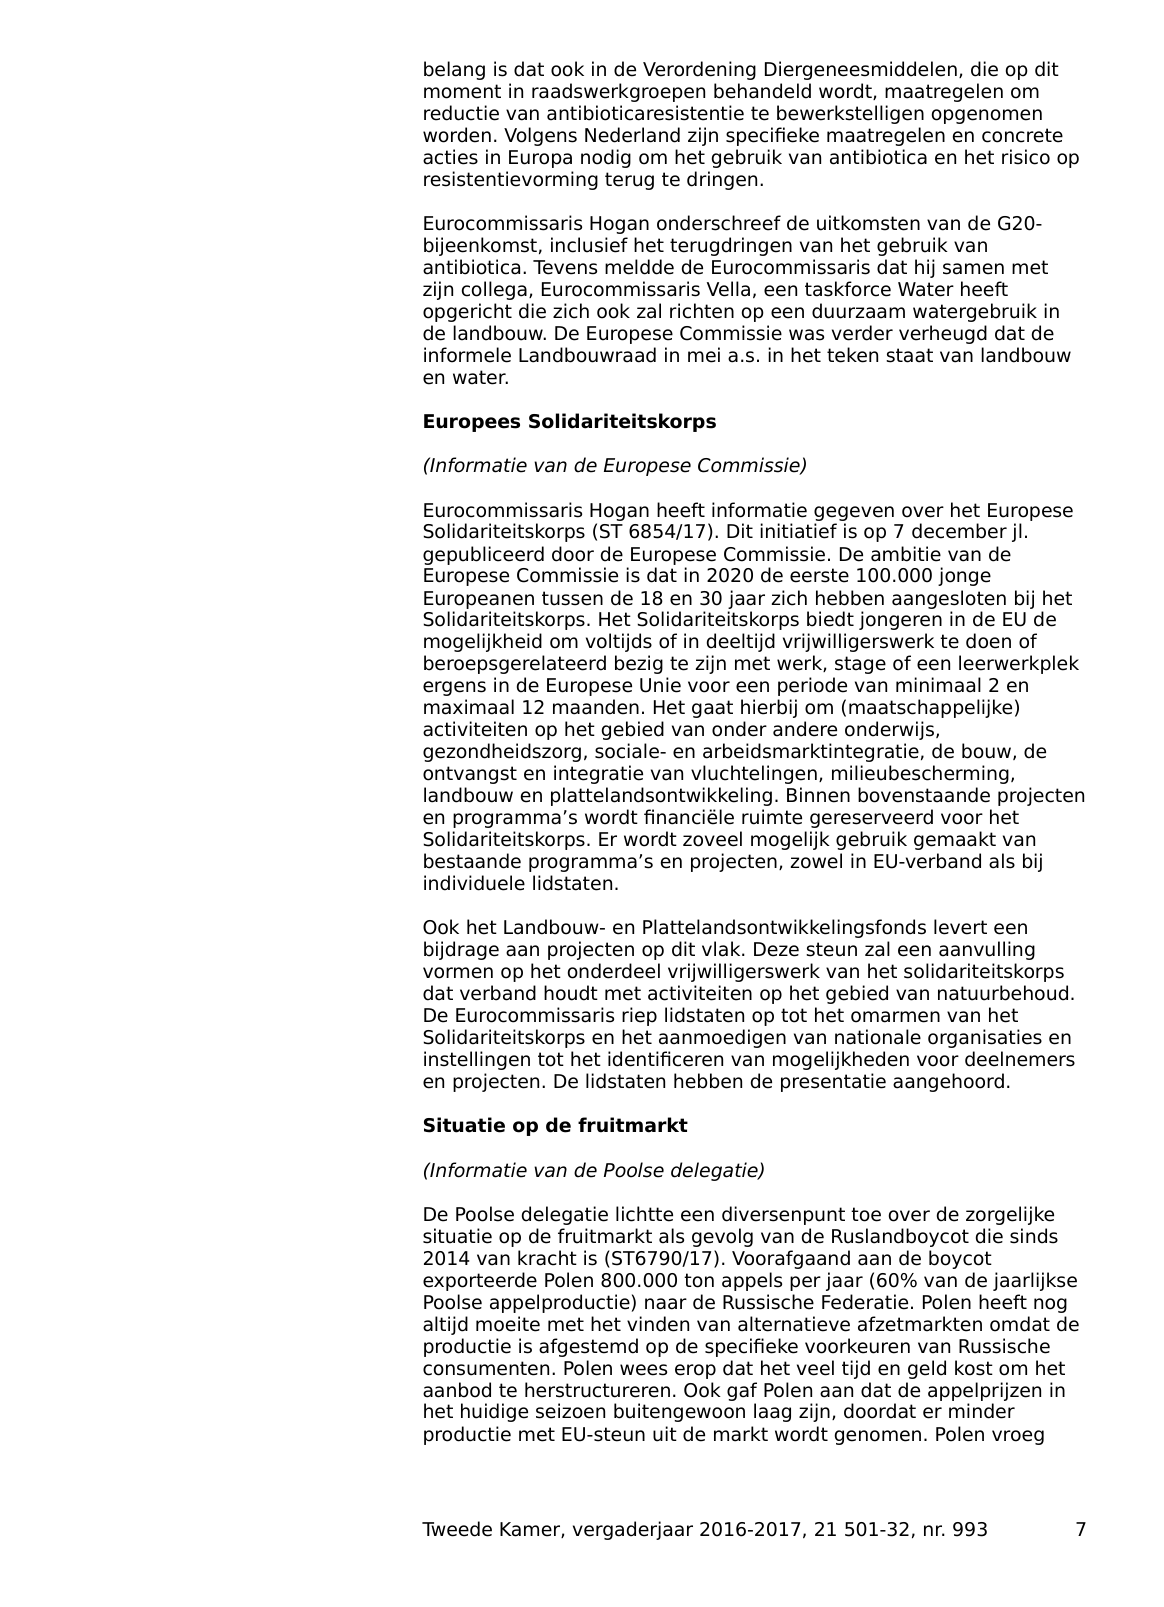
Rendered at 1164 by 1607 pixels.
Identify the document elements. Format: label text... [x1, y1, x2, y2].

text Ook het Landbouw- en Plattelandsontwikkelingsfonds levert een bijdrage aan projecten op dit vlak. Deze steun zal een aanvulling vormen op het onderdeel vrijwilligerswerk van het solidariteitskorps dat verband houdt met activiteiten op het gebied van natuurbehoud. De Eurocommissaris riep lidstaten op tot het omarmen van het Solidariteitskorps en het aanmoedigen van nationale organisaties en instellingen tot het identificeren van mogelijkheden voor deelnemers en projecten. De lidstaten hebben de presentatie aangehoord. [422, 917, 1087, 1093]
subtitle (Informatie van de Poolse delegatie) [422, 1159, 1087, 1181]
text Eurocommissaris Hogan onderschreef de uitkomsten van de G20-bijeenkomst, inclusief het terugdringen van het gebruik van antibiotica. Tevens meldde de Eurocommissaris dat hij samen met zijn collega, Eurocommissaris Vella, een taskforce Water heeft opgericht die zich ook zal richten op een duurzaam watergebruik in de landbouw. De Europese Commissie was verder verheugd dat de informele Landbouwraad in mei a.s. in het teken staat van landbouw en water. [422, 213, 1087, 389]
text belang is dat ook in de Verordening Diergeneesmiddelen, die op dit moment in raadswerkgroepen behandeld wordt, maatregelen om reductie van antibioticaresistentie te bewerkstelligen opgenomen worden. Volgens Nederland zijn specifieke maatregelen en concrete acties in Europa nodig om het gebruik van antibiotica en het risico op resistentievorming terug te dringen. [422, 59, 1087, 191]
text De Poolse delegatie lichtte een diversenpunt toe over de zorgelijke situatie op de fruitmarkt als gevolg van de Ruslandboycot die sinds 2014 van kracht is (ST6790/17). Voorafgaand aan de boycot exporteerde Polen 800.000 ton appels per jaar (60% van de jaarlijkse Poolse appelproductie) naar de Russische Federatie. Polen heeft nog altijd moeite met het vinden van alternatieve afzetmarkten omdat de productie is afgestemd op de specifieke voorkeuren van Russische consumenten. Polen wees erop dat het veel tijd en geld kost om het aanbod te herstructureren. Ook gaf Polen aan dat de appelprijzen in het huidige seizoen buitengewoon laag zijn, doordat er minder productie met EU-steun uit de markt wordt genomen. Polen vroeg [422, 1204, 1087, 1445]
subtitle Situatie op de fruitmarkt [422, 1115, 1087, 1137]
subtitle Europees Solidariteitskorps [422, 411, 1087, 433]
subtitle (Informatie van de Europese Commissie) [422, 455, 1087, 477]
text Eurocommissaris Hogan heeft informatie gegeven over het Europese Solidariteitskorps (ST 6854/17). Dit initiatief is op 7 december jl. gepubliceerd door de Europese Commissie. De ambitie van de Europese Commissie is dat in 2020 de eerste 100.000 jonge Europeanen tussen de 18 en 30 jaar zich hebben aangesloten bij het Solidariteitskorps. Het Solidariteitskorps biedt jongeren in de EU de mogelijkheid om voltijds of in deeltijd vrijwilligerswerk te doen of beroepsgerelateerd bezig te zijn met werk, stage of een leerwerkplek ergens in de Europese Unie voor een periode van minimaal 2 en maximaal 12 maanden. Het gaat hierbij om (maatschappelijke) activiteiten op het gebied van onder andere onderwijs, gezondheidszorg, sociale- en arbeidsmarktintegratie, de bouw, de ontvangst en integratie van vluchtelingen, milieubescherming, landbouw en plattelandsontwikkeling. Binnen bovenstaande projecten en programma’s wordt financiële ruimte gereserveerd voor het Solidariteitskorps. Er wordt zoveel mogelijk gebruik gemaakt van bestaande programma’s en projecten, zowel in EU-verband als bij individuele lidstaten. [422, 499, 1087, 895]
